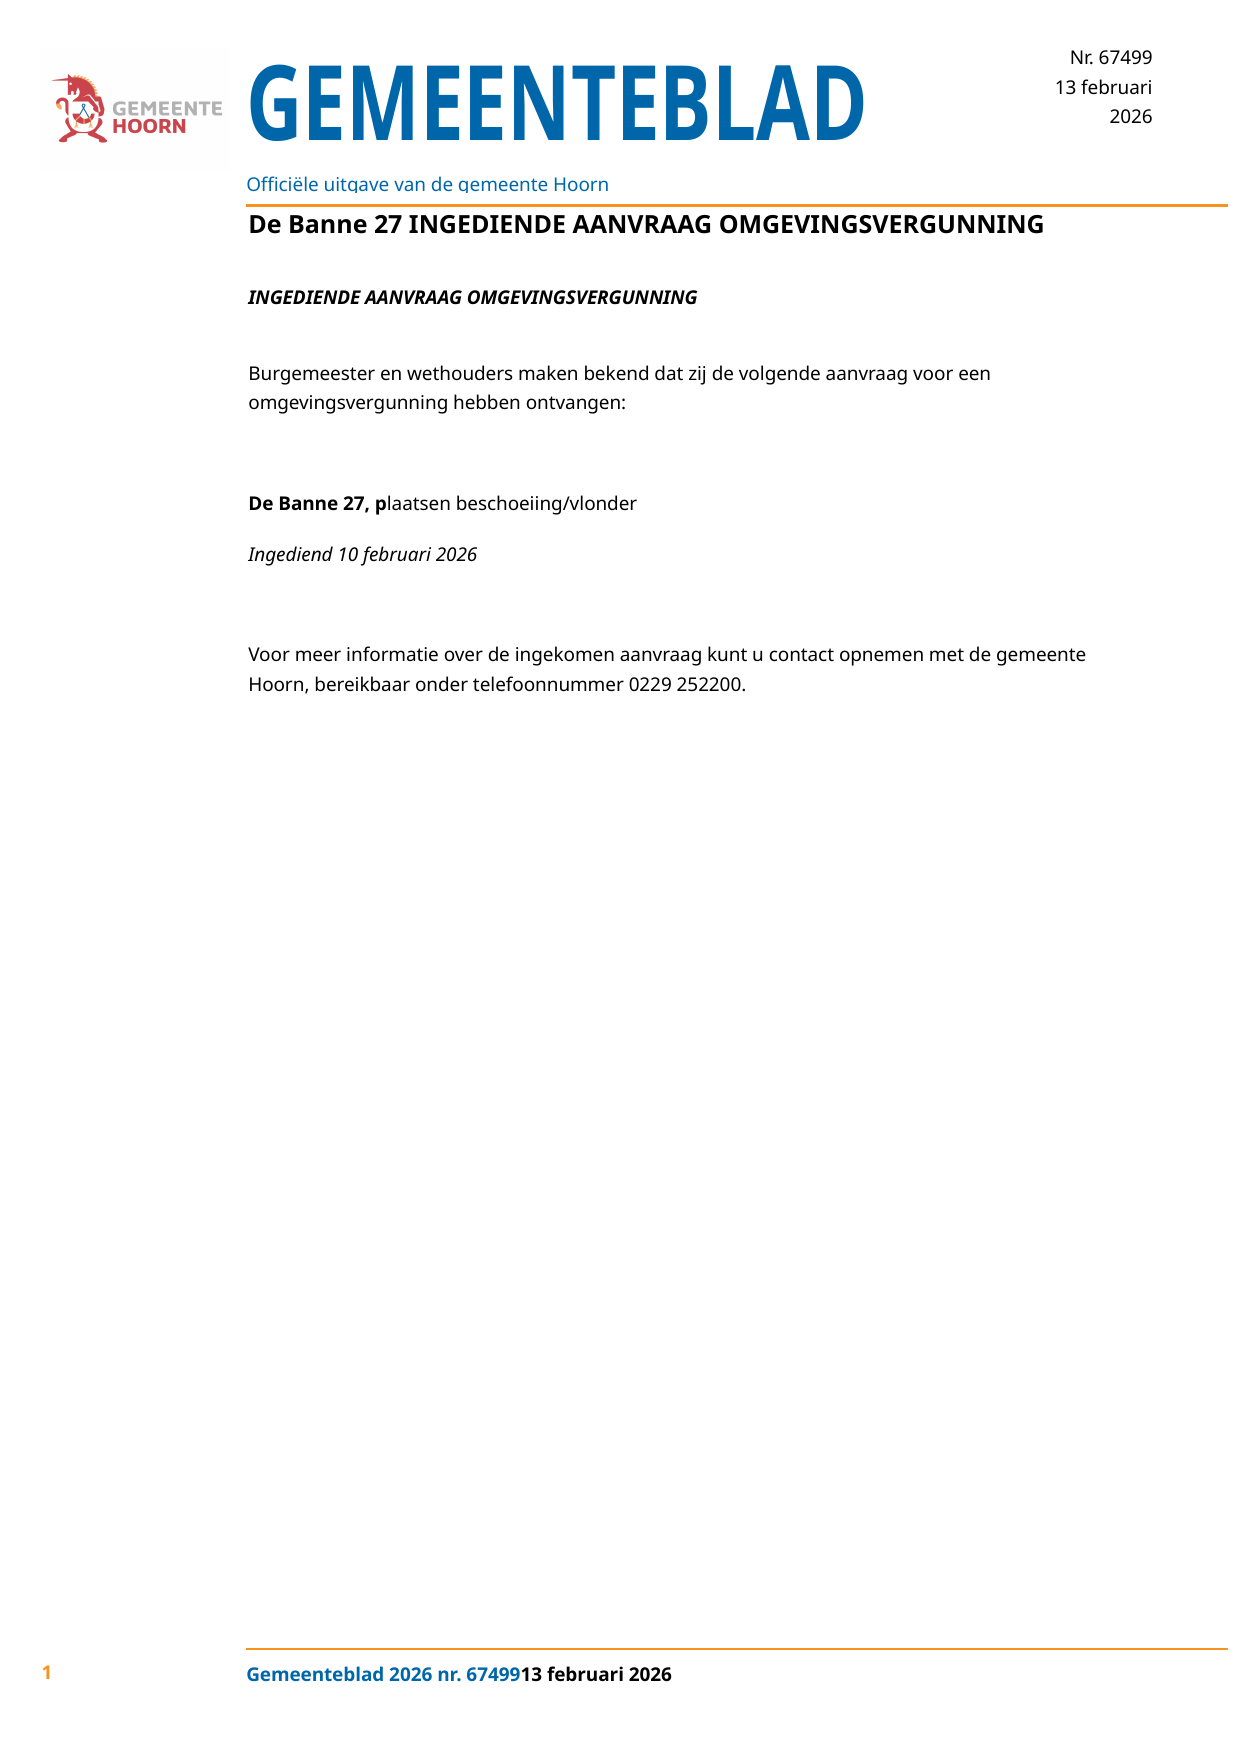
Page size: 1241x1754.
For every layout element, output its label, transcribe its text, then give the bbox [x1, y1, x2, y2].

text De Banne 27, plaatsen beschoeiing/vlonder [248, 490, 1152, 516]
text INGEDIENDE AANVRAAG OMGEVINGSVERGUNNING [248, 284, 1152, 309]
text Burgemeester en wethouders maken bekend dat zij de volgende aanvraag voor een omgevingsvergunning hebben ontvangen: [248, 360, 1152, 415]
text Voor meer informatie over de ingekomen aanvraag kunt u contact opnemen met de gemeente Hoorn, bereikbaar onder telefoonnummer 0229 252200. [248, 642, 1152, 697]
text Ingediend 10 februari 2026 [248, 541, 1152, 567]
picture [41, 47, 231, 172]
text De Banne 27 INGEDIENDE AANVRAAG OMGEVINGSVERGUNNING [248, 207, 1152, 241]
